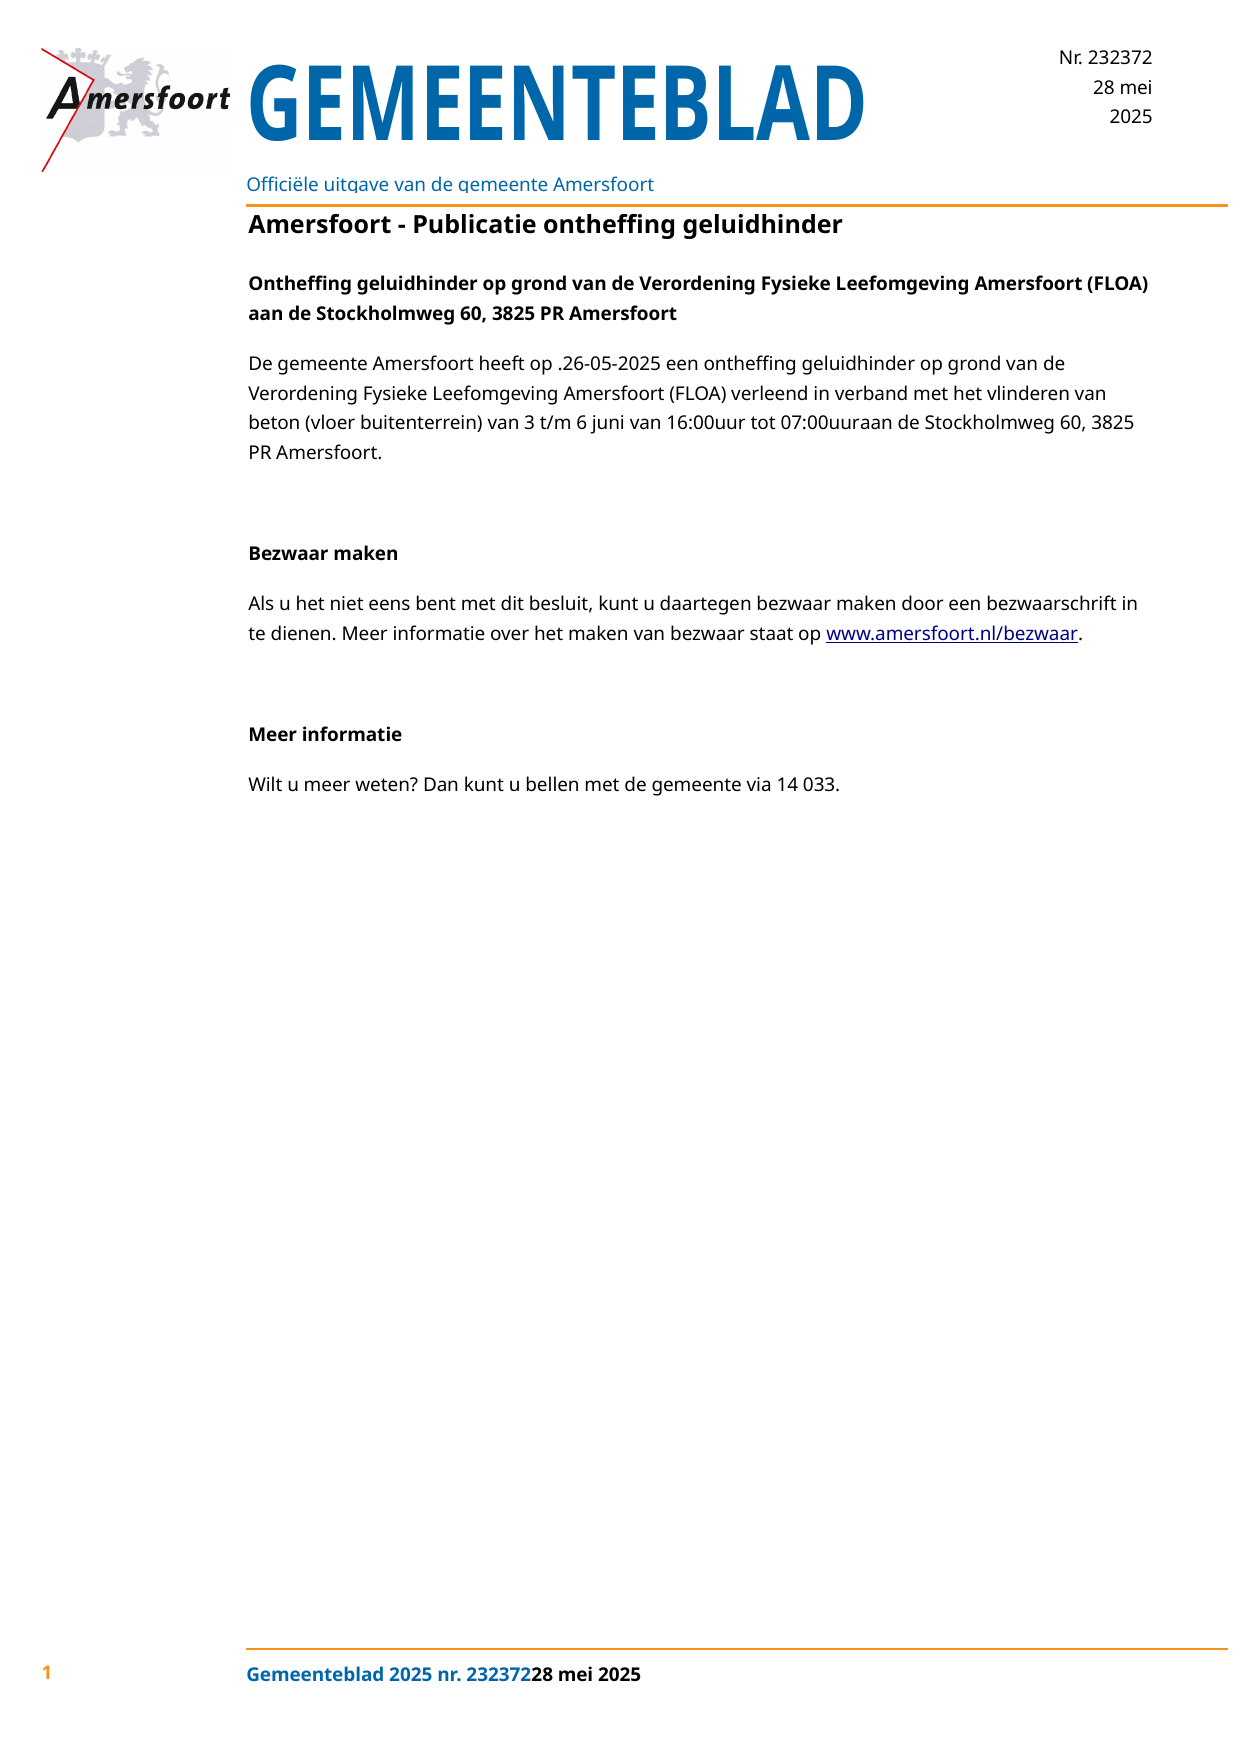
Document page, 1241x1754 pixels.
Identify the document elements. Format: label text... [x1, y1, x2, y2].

text Ontheffing geluidhinder op grond van de Verordening Fysieke Leefomgeving Amersfoort (FLOA) aan de Stockholmweg 60, 3825 PR Amersfoort [248, 270, 1152, 326]
text Amersfoort - Publicatie ontheffing geluidhinder [248, 207, 1152, 241]
text Als u het niet eens bent met dit besluit, kunt u daartegen bezwaar maken door een bezwaarschrift in te dienen. Meer informatie over het maken van bezwaar staat op www.amersfoort.nl/bezwaar. [248, 590, 1152, 646]
text Meer informatie [248, 721, 1152, 746]
text De gemeente Amersfoort heeft op .26-05-2025 een ontheffing geluidhinder op grond van de Verordening Fysieke Leefomgeving Amersfoort (FLOA) verleend in verband met het vlinderen van beton (vloer buitenterrein) van 3 t/m 6 juni van 16:00uur tot 07:00uuraan de Stockholmweg 60, 3825 PR Amersfoort. [248, 350, 1152, 465]
text Bezwaar maken [248, 540, 1152, 566]
picture [41, 47, 231, 172]
text Wilt u meer weten? Dan kunt u bellen met de gemeente via 14 033. [248, 771, 1152, 797]
